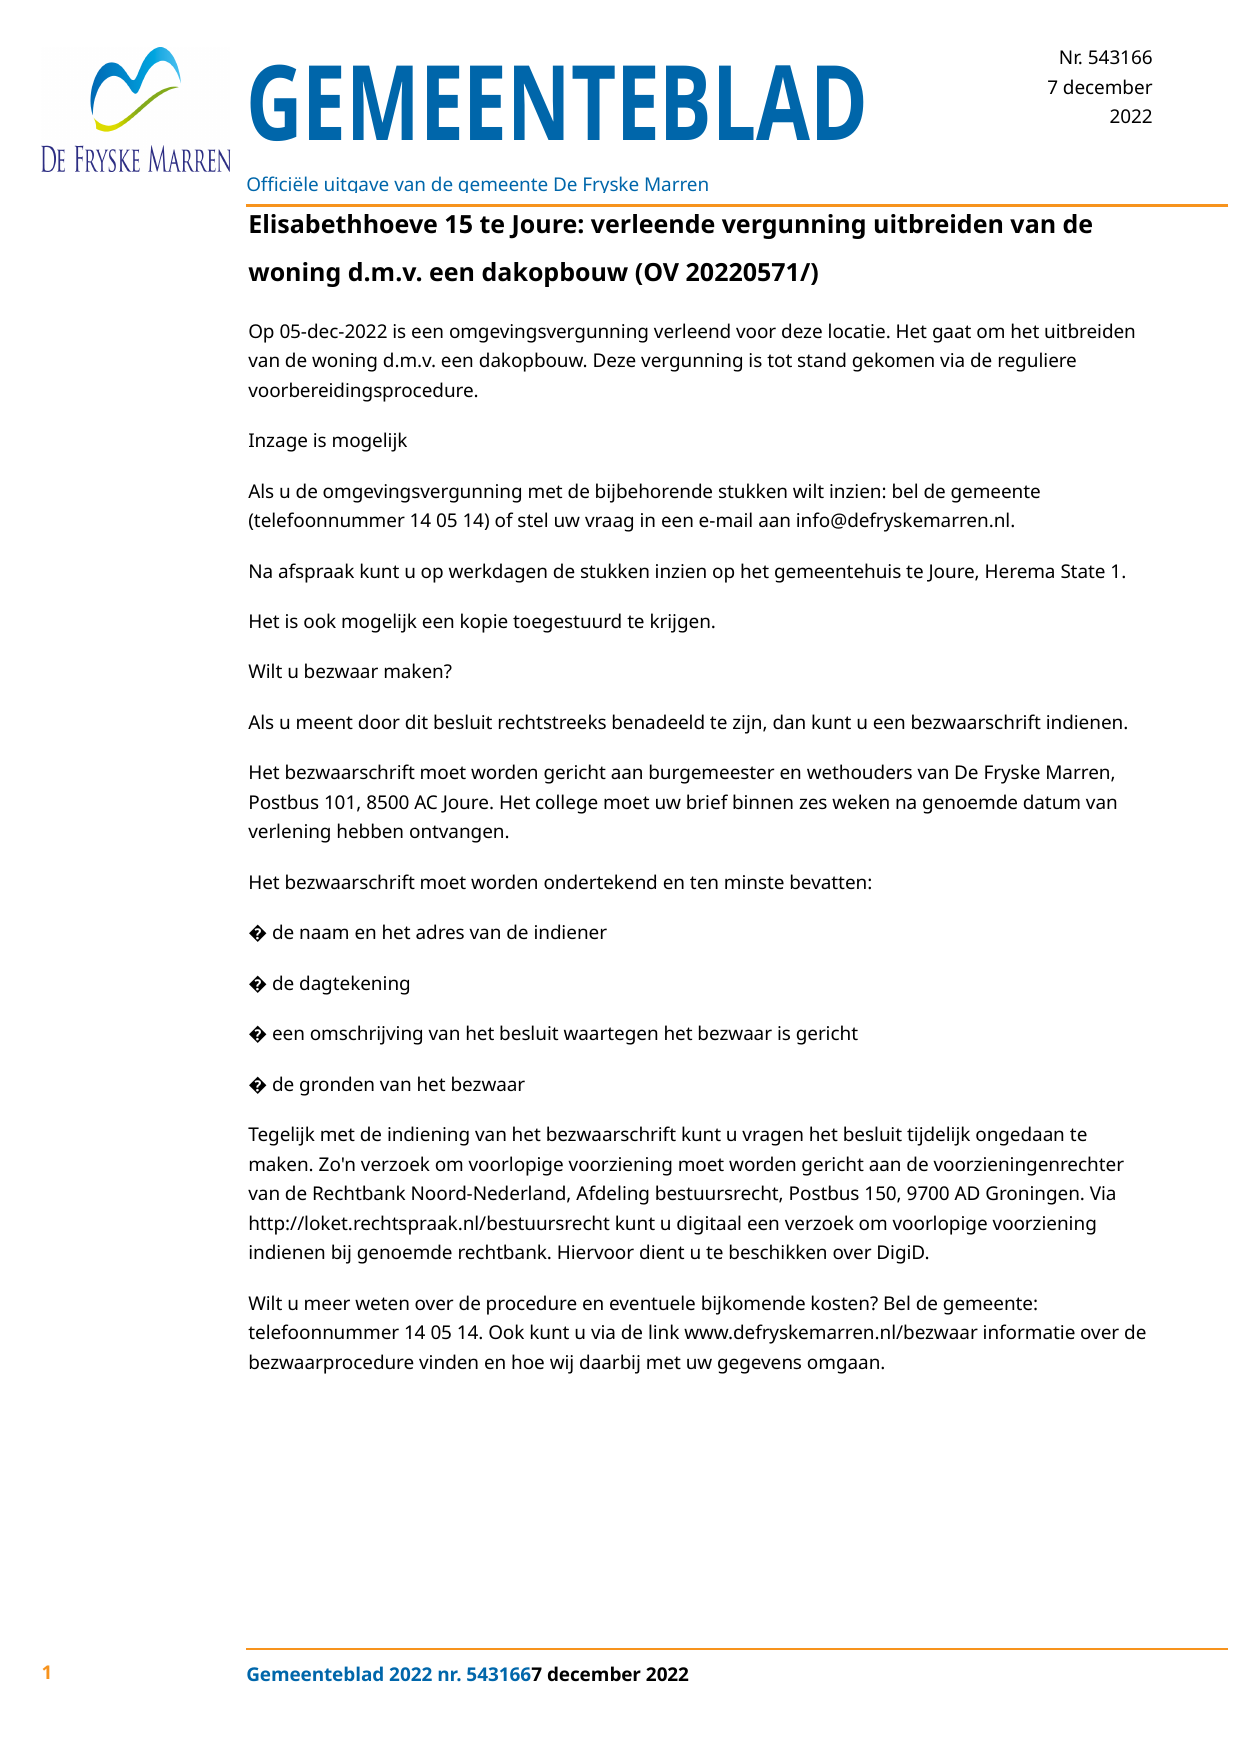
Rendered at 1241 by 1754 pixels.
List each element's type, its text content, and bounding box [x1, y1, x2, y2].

text Na afspraak kunt u op werkdagen de stukken inzien op het gemeentehuis te Joure, Herema State 1. [248, 558, 1152, 584]
text Tegelijk met de indiening van het bezwaarschrift kunt u vragen het besluit tijdelijk ongedaan te maken. Zo'n verzoek om voorlopige voorziening moet worden gericht aan de voorzieningenrechter van de Rechtbank Noord-Nederland, Afdeling bestuursrecht, Postbus 150, 9700 AD Groningen. Via http://loket.rechtspraak.nl/bestuursrecht kunt u digitaal een verzoek om voorlopige voorziening indienen bij genoemde rechtbank. Hiervoor dient u te beschikken over DigiD. [248, 1121, 1152, 1265]
picture [41, 47, 231, 172]
text Inzage is mogelijk [248, 427, 1152, 453]
text � de naam en het adres van de indiener [248, 919, 1152, 945]
text � de dagtekening [248, 970, 1152, 996]
text Het is ook mogelijk een kopie toegestuurd te krijgen. [248, 608, 1152, 634]
text Elisabethhoeve 15 te Joure: verleende vergunning uitbreiden van de woning d.m.v. een dakopbouw (OV 20220571/) [248, 207, 1152, 288]
text Het bezwaarschrift moet worden gericht aan burgemeester en wethouders van De Fryske Marren, Postbus 101, 8500 AC Joure. Het college moet uw brief binnen zes weken na genoemde datum van verlening hebben ontvangen. [248, 759, 1152, 844]
text Wilt u bezwaar maken? [248, 659, 1152, 684]
text Als u meent door dit besluit rechtstreeks benadeeld te zijn, dan kunt u een bezwaarschrift indienen. [248, 709, 1152, 735]
text Het bezwaarschrift moet worden ondertekend en ten minste bevatten: [248, 869, 1152, 895]
text Op 05-dec-2022 is een omgevingsvergunning verleend voor deze locatie. Het gaat om het uitbreiden van de woning d.m.v. een dakopbouw. Deze vergunning is tot stand gekomen via de reguliere voorbereidingsprocedure. [248, 318, 1152, 403]
text Als u de omgevingsvergunning met de bijbehorende stukken wilt inzien: bel de gemeente (telefoonnummer 14 05 14) of stel uw vraag in een e-mail aan info@defryskemarren.nl. [248, 478, 1152, 533]
text � de gronden van het bezwaar [248, 1071, 1152, 1097]
text Wilt u meer weten over de procedure en eventuele bijkomende kosten? Bel de gemeente: telefoonnummer 14 05 14. Ook kunt u via de link www.defryskemarren.nl/bezwaar informatie over de bezwaarprocedure vinden en hoe wij daarbij met uw gegevens omgaan. [248, 1290, 1152, 1375]
text � een omschrijving van het besluit waartegen het bezwaar is gericht [248, 1020, 1152, 1046]
